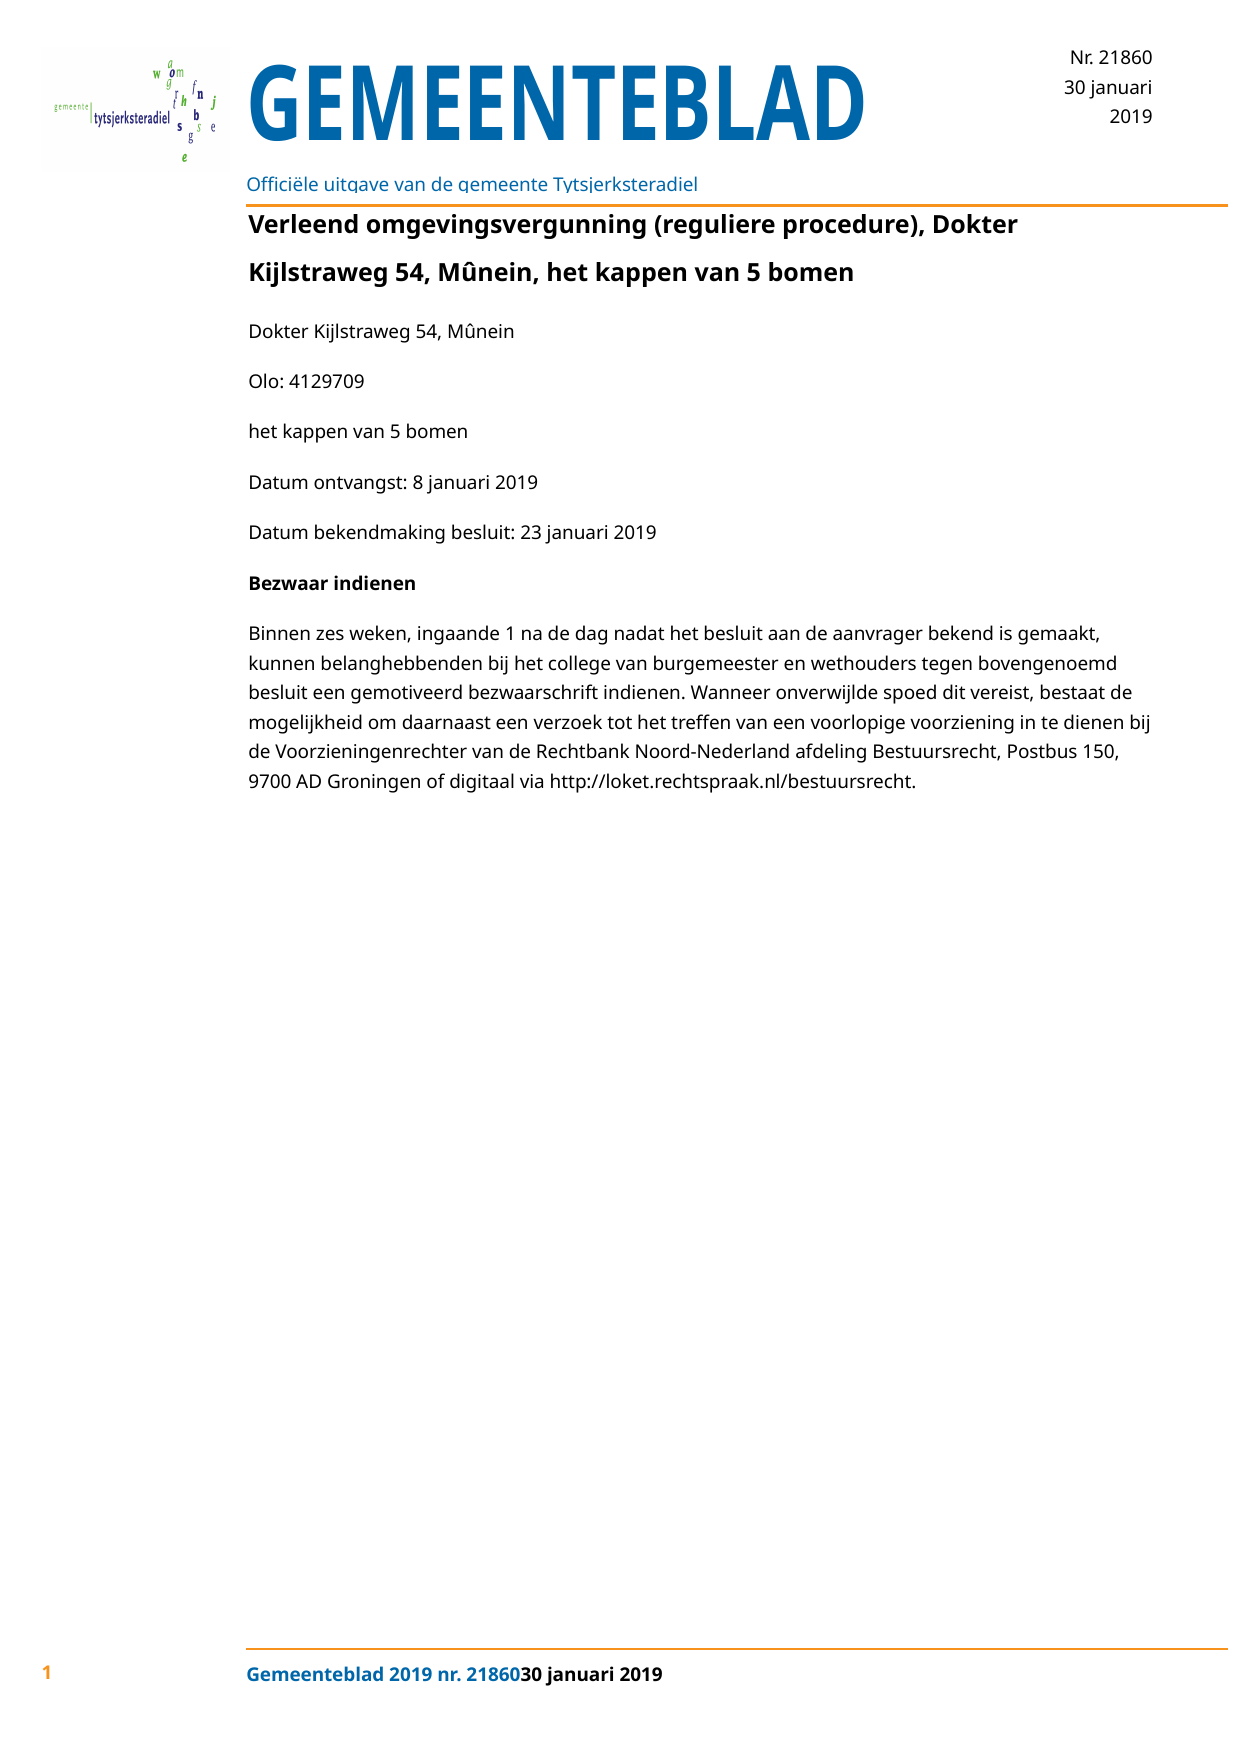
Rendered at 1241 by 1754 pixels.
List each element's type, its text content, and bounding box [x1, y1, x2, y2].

text Olo: 4129709 [248, 368, 1152, 394]
text Verleend omgevingsvergunning (reguliere procedure), Dokter Kijlstraweg 54, Mûnein, het kappen van 5 bomen [248, 207, 1152, 288]
text Binnen zes weken, ingaande 1 na de dag nadat het besluit aan de aanvrager bekend is gemaakt, kunnen belanghebbenden bij het college van burgemeester en wethouders tegen bovengenoemd besluit een gemotiveerd bezwaarschrift indienen. Wanneer onverwijlde spoed dit vereist, bestaat de mogelijkheid om daarnaast een verzoek tot het treffen van een voorlopige voorziening in te dienen bij de Voorzieningenrechter van de Rechtbank Noord-Nederland afdeling Bestuursrecht, Postbus 150, 9700 AD Groningen of digitaal via http://loket.rechtspraak.nl/bestuursrecht. [248, 620, 1152, 794]
text Datum bekendmaking besluit: 23 januari 2019 [248, 519, 1152, 545]
text Bezwaar indienen [248, 570, 1152, 596]
picture [41, 47, 231, 172]
text het kappen van 5 bomen [248, 419, 1152, 444]
text Datum ontvangst: 8 januari 2019 [248, 469, 1152, 495]
text Dokter Kijlstraweg 54, Mûnein [248, 318, 1152, 344]
